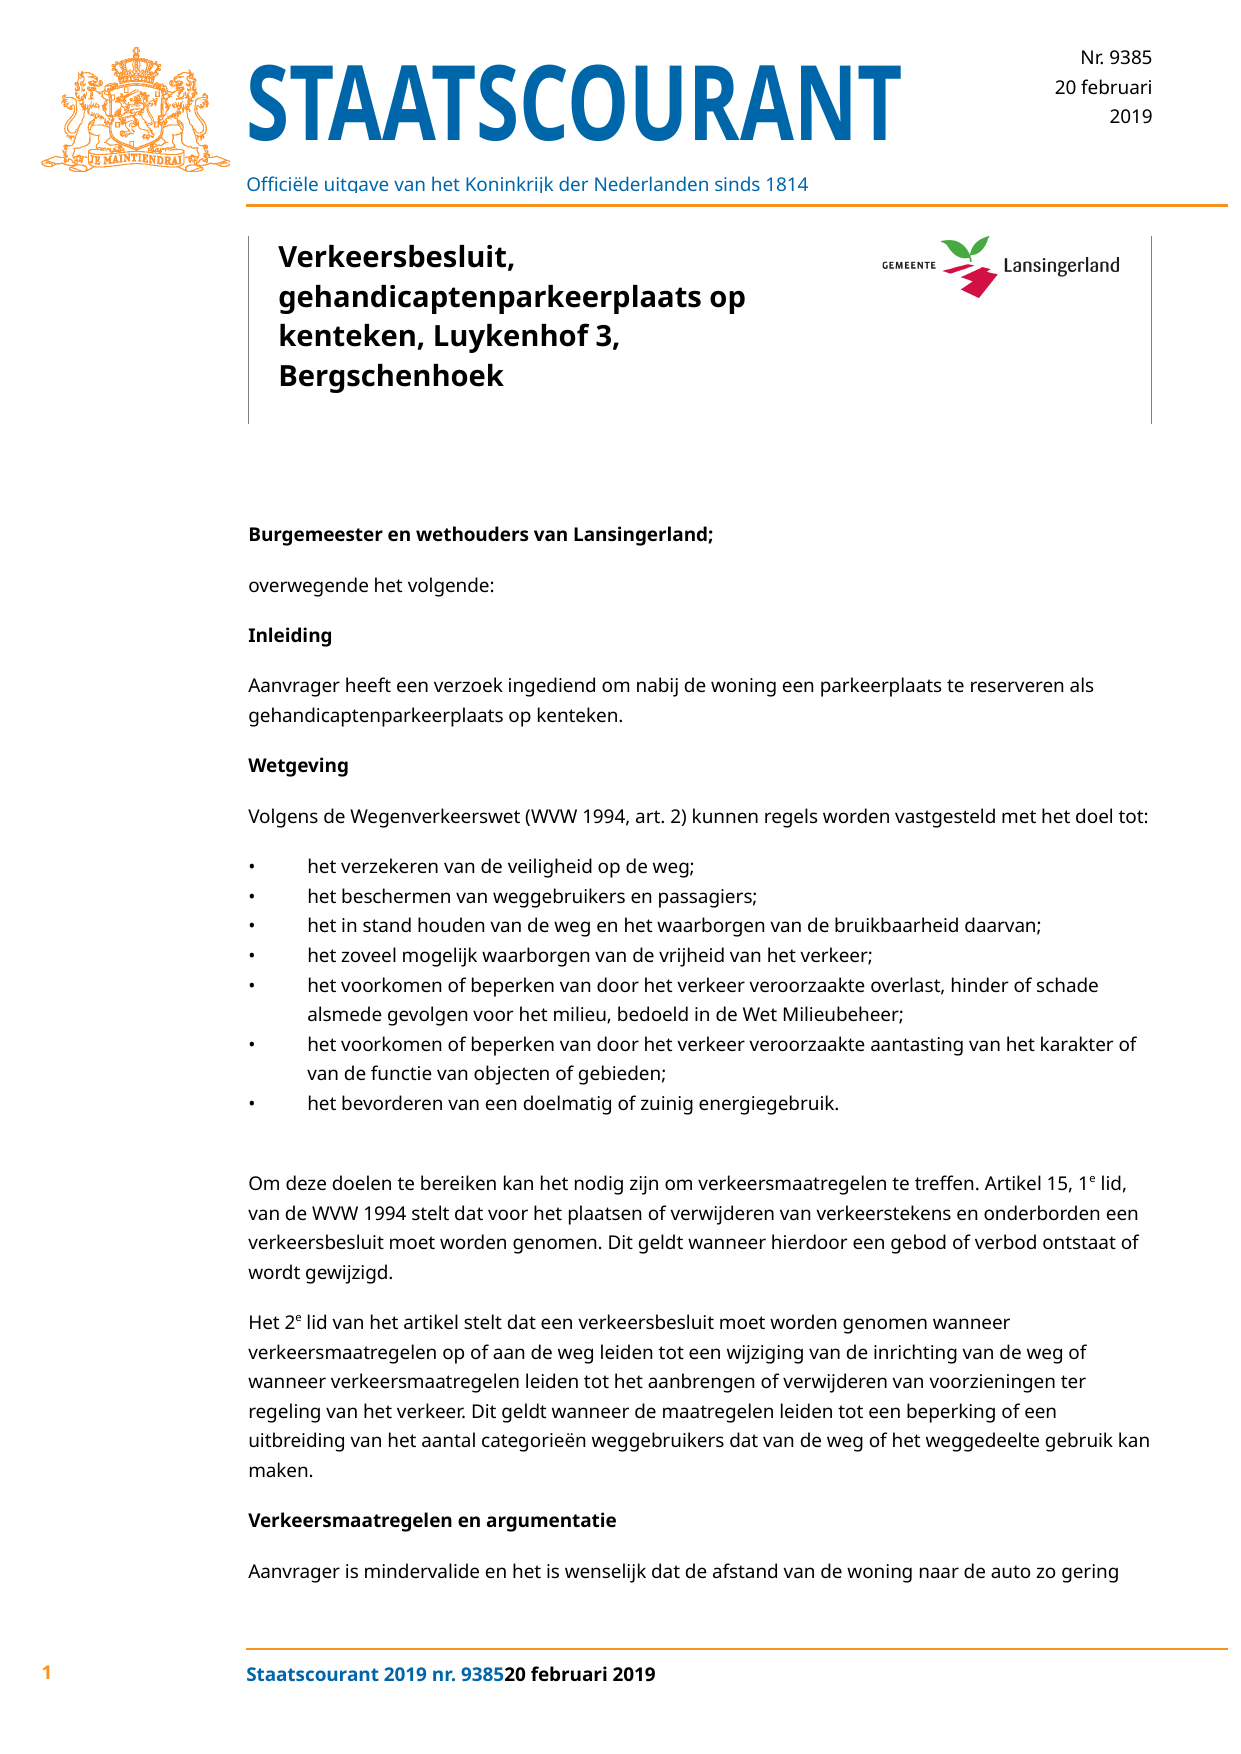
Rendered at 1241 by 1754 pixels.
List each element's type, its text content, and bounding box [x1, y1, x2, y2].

text Verkeersmaatregelen en argumentatie [248, 1508, 1152, 1533]
text Volgens de Wegenverkeerswet (WVW 1994, art. 2) kunnen regels worden vastgesteld met het doel tot: [248, 803, 1152, 829]
picture [41, 47, 231, 172]
table_header [850, 236, 1151, 424]
text Aanvrager is mindervalide en het is wenselijk dat de afstand van de woning naar de auto zo gering [248, 1558, 1152, 1584]
list het voorkomen of beperken van door het verkeer veroorzaakte overlast, hinder of schade alsmede gevolgen voor het milieu, bedoeld in de Wet Milieubeheer; [248, 972, 1152, 1027]
text Burgemeester en wethouders van Lansingerland; [248, 521, 1152, 547]
text Aanvrager heeft een verzoek ingediend om nabij de woning een parkeerplaats te reserveren als gehandicaptenparkeerplaats op kenteken. [248, 673, 1152, 728]
text Inleiding [248, 622, 1152, 648]
list het beschermen van weggebruikers en passagiers; [248, 883, 1152, 909]
list het voorkomen of beperken van door het verkeer veroorzaakte aantasting van het karakter of van de functie van objecten of gebieden; [248, 1031, 1152, 1086]
list het zoveel mogelijk waarborgen van de vrijheid van het verkeer; [248, 942, 1152, 968]
text overwegende het volgende: [248, 572, 1152, 597]
text Om deze doelen te bereiken kan het nodig zijn om verkeersmaatregelen te treffen. Artikel 15, 1e lid, van de WVW 1994 stelt dat voor het plaatsen of verwijderen van verkeerstekens en onderborden een verkeersbesluit moet worden genomen. Dit geldt wanneer hierdoor een gebod of verbod ontstaat of wordt gewijzigd. [248, 1170, 1152, 1284]
text Het 2e lid van het artikel stelt dat een verkeersbesluit moet worden genomen wanneer verkeersmaatregelen op of aan de weg leiden tot een wijziging van de inrichting van de weg of wanneer verkeersmaatregelen leiden tot het aanbrengen of verwijderen van voorzieningen ter regeling van het verkeer. Dit geldt wanneer de maatregelen leiden tot een beperking of een uitbreiding van het aantal categorieën weggebruikers dat van de weg of het weggedeelte gebruik kan maken. [248, 1309, 1152, 1483]
list het in stand houden van de weg en het waarborgen van de bruikbaarheid daarvan; [248, 913, 1152, 938]
text Wetgeving [248, 753, 1152, 778]
list het bevorderen van een doelmatig of zuinig energiegebruik. [248, 1090, 1152, 1116]
table_header Verkeersbesluit, gehandicaptenparkeerplaats op kenteken, Luykenhof 3, Bergschenhoek [249, 236, 850, 424]
picture [882, 236, 1119, 298]
list het verzekeren van de veiligheid op de weg; [248, 853, 1152, 879]
